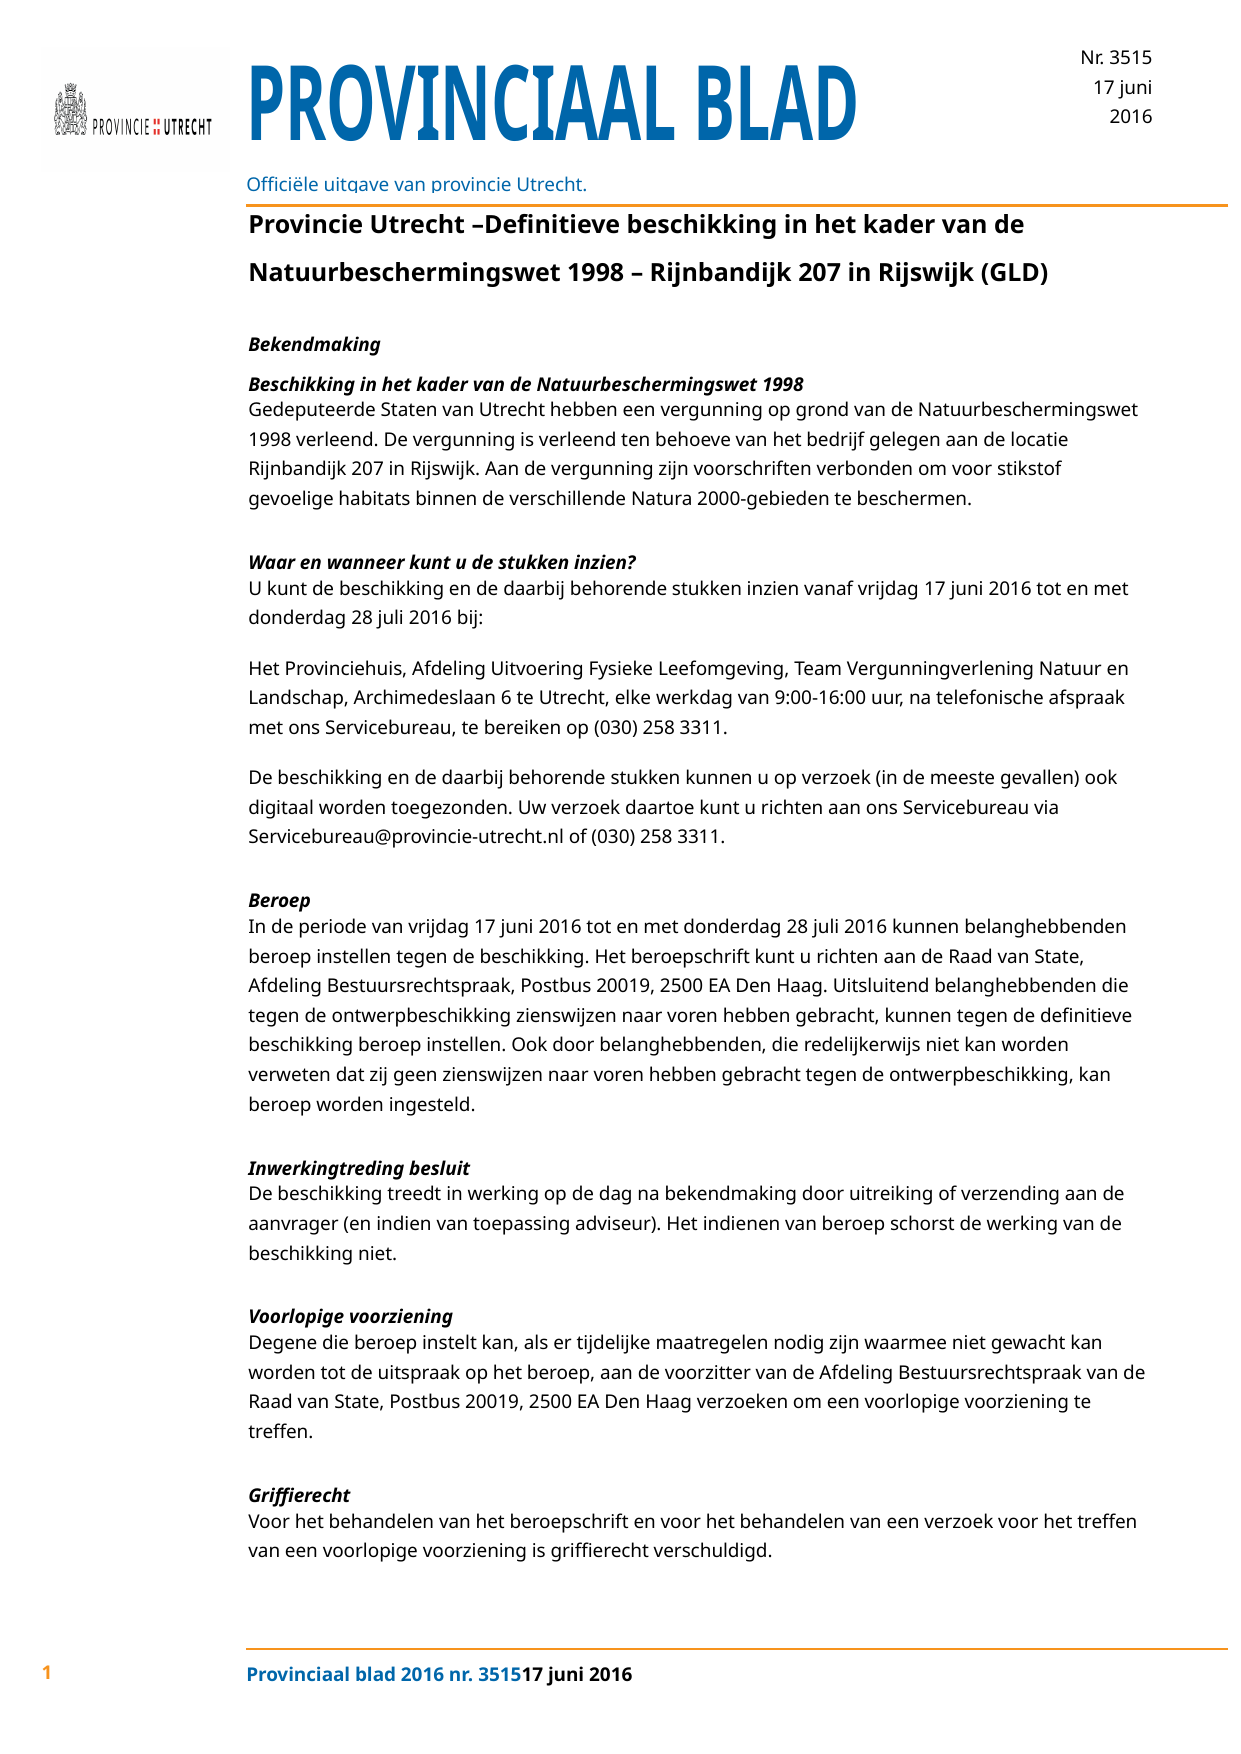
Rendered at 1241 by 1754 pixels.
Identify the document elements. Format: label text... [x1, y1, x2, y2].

text De beschikking treedt in werking op de dag na bekendmaking door uitreiking of verzending aan de aanvrager (en indien van toepassing adviseur). Het indienen van beroep schorst de werking van de beschikking niet. [248, 1181, 1152, 1265]
text Degene die beroep instelt kan, als er tijdelijke maatregelen nodig zijn waarmee niet gewacht kan worden tot de uitspraak op het beroep, aan de voorzitter van de Afdeling Bestuursrechtspraak van de Raad van State, Postbus 20019, 2500 EA Den Haag verzoeken om een voorlopige voorziening te treffen. [248, 1329, 1152, 1444]
text Voor het behandelen van het beroepschrift en voor het behandelen van een verzoek voor het treffen van een voorlopige voorziening is griffierecht verschuldigd. [248, 1508, 1152, 1563]
text Waar en wanneer kunt u de stukken inzien? [248, 549, 1152, 575]
picture [41, 47, 231, 172]
text Provincie Utrecht –Definitieve beschikking in het kader van de Natuurbeschermingswet 1998 – Rijnbandijk 207 in Rijswijk (GLD) [248, 207, 1152, 288]
text Het Provinciehuis, Afdeling Uitvoering Fysieke Leefomgeving, Team Vergunningverlening Natuur en Landschap, Archimedeslaan 6 te Utrecht, elke werkdag van 9:00-16:00 uur, na telefonische afspraak met ons Servicebureau, te bereiken op (030) 258 3311. [248, 655, 1152, 740]
text Beschikking in het kader van de Natuurbeschermingswet 1998 [248, 371, 1152, 396]
text Griffierecht [248, 1482, 1152, 1508]
text Beroep [248, 888, 1152, 913]
text U kunt de beschikking en de daarbij behorende stukken inzien vanaf vrijdag 17 juni 2016 tot en met donderdag 28 juli 2016 bij: [248, 575, 1152, 630]
text Bekendmaking [248, 331, 1152, 357]
text In de periode van vrijdag 17 juni 2016 tot en met donderdag 28 juli 2016 kunnen belanghebbenden beroep instellen tegen de beschikking. Het beroepschrift kunt u richten aan de Raad van State, Afdeling Bestuursrechtspraak, Postbus 20019, 2500 EA Den Haag. Uitsluitend belanghebbenden die tegen de ontwerpbeschikking zienswijzen naar voren hebben gebracht, kunnen tegen de definitieve beschikking beroep instellen. Ook door belanghebbenden, die redelijkerwijs niet kan worden verweten dat zij geen zienswijzen naar voren hebben gebracht tegen de ontwerpbeschikking, kan beroep worden ingesteld. [248, 913, 1152, 1117]
text Gedeputeerde Staten van Utrecht hebben een vergunning op grond van de Natuurbeschermingswet 1998 verleend. De vergunning is verleend ten behoeve van het bedrijf gelegen aan de locatie Rijnbandijk 207 in Rijswijk. Aan de vergunning zijn voorschriften verbonden om voor stikstof gevoelige habitats binnen de verschillende Natura 2000-gebieden te beschermen. [248, 396, 1152, 511]
text Voorlopige voorziening [248, 1304, 1152, 1329]
text De beschikking en de daarbij behorende stukken kunnen u op verzoek (in de meeste gevallen) ook digitaal worden toegezonden. Uw verzoek daartoe kunt u richten aan ons Servicebureau via Servicebureau@provincie-utrecht.nl of (030) 258 3311. [248, 764, 1152, 849]
text Inwerkingtreding besluit [248, 1155, 1152, 1181]
